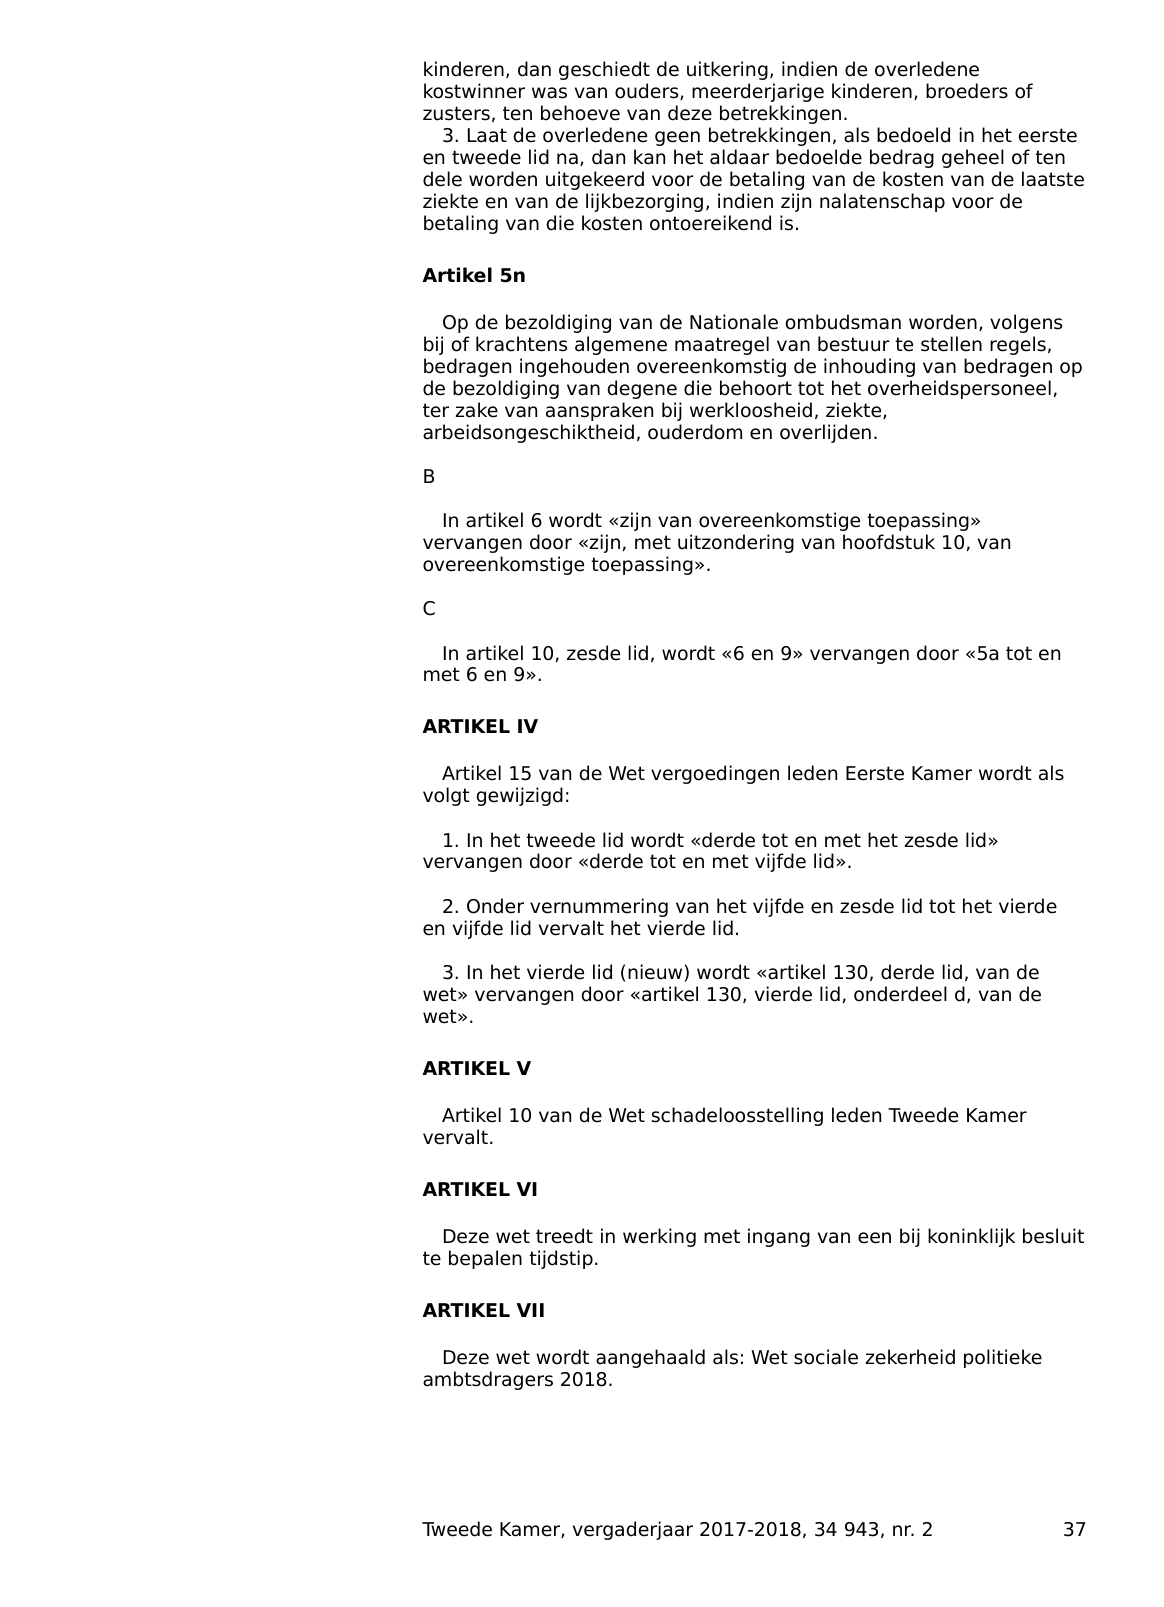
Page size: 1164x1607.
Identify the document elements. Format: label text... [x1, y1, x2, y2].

text Artikel 10 van de Wet schadeloosstelling leden Tweede Kamer vervalt. [422, 1105, 1087, 1149]
text Deze wet wordt aangehaald als: Wet sociale zekerheid politieke ambtsdragers 2018. [422, 1347, 1087, 1391]
subtitle ARTIKEL VII [422, 1299, 1087, 1322]
subtitle ARTIKEL V [422, 1058, 1087, 1080]
text 1. In het tweede lid wordt «derde tot en met het zesde lid» vervangen door «derde tot en met vijfde lid». [422, 829, 1087, 873]
text Deze wet treedt in werking met ingang van een bij koninklijk besluit te bepalen tijdstip. [422, 1226, 1087, 1269]
subtitle ARTIKEL IV [422, 716, 1087, 738]
subtitle Artikel 5n [422, 265, 1087, 287]
text C [422, 598, 1087, 620]
text 3. In het vierde lid (nieuw) wordt «artikel 130, derde lid, van de wet» vervangen door «artikel 130, vierde lid, onderdeel d, van de wet». [422, 962, 1087, 1028]
text Artikel 15 van de Wet vergoedingen leden Eerste Kamer wordt als volgt gewijzigd: [422, 763, 1087, 807]
text 2. Onder vernummering van het vijfde en zesde lid tot het vierde en vijfde lid vervalt het vierde lid. [422, 896, 1087, 939]
text kinderen, dan geschiedt de uitkering, indien de overledene kostwinner was van ouders, meerderjarige kinderen, broeders of zusters, ten behoeve van deze betrekkingen. [422, 59, 1087, 125]
text In artikel 6 wordt «zijn van overeenkomstige toepassing» vervangen door «zijn, met uitzondering van hoofdstuk 10, van overeenkomstige toepassing». [422, 510, 1087, 576]
text Op de bezoldiging van de Nationale ombudsman worden, volgens bij of krachtens algemene maatregel van bestuur te stellen regels, bedragen ingehouden overeenkomstig de inhouding van bedragen op de bezoldiging van degene die behoort tot het overheidspersoneel, ter zake van aanspraken bij werkloosheid, ziekte, arbeidsongeschiktheid, ouderdom en overlijden. [422, 312, 1087, 444]
subtitle ARTIKEL VI [422, 1179, 1087, 1201]
text B [422, 466, 1087, 488]
text 3. Laat de overledene geen betrekkingen, als bedoeld in het eerste en tweede lid na, dan kan het aldaar bedoelde bedrag geheel of ten dele worden uitgekeerd voor de betaling van de kosten van de laatste ziekte en van de lijkbezorging, indien zijn nalatenschap voor de betaling van die kosten ontoereikend is. [422, 125, 1087, 235]
text In artikel 10, zesde lid, wordt «6 en 9» vervangen door «5a tot en met 6 en 9». [422, 642, 1087, 686]
